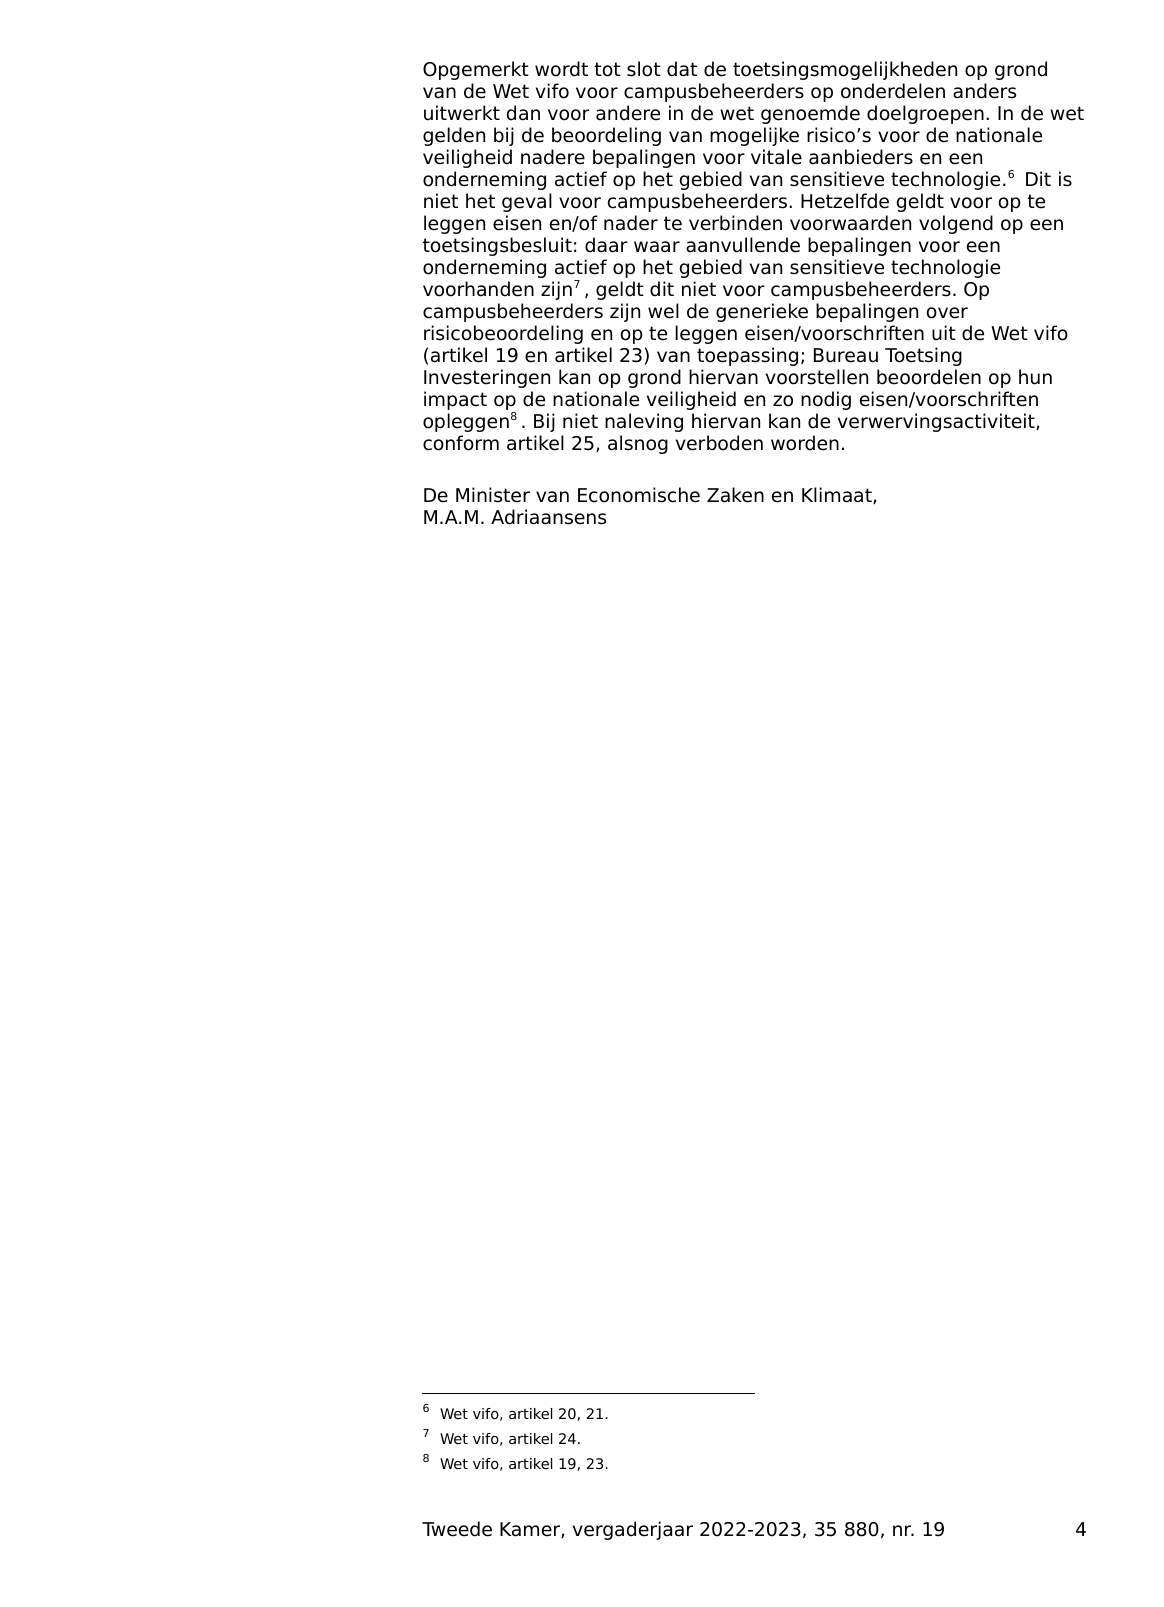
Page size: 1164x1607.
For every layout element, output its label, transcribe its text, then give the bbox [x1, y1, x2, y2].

text Wet vifo, artikel 20, 21. [422, 1402, 1087, 1424]
text Wet vifo, artikel 24. [422, 1427, 1087, 1449]
text Wet vifo, artikel 19, 23. [422, 1452, 1087, 1474]
text De Minister van Economische Zaken en Klimaat, M.A.M. Adriaansens [422, 485, 1087, 529]
text Opgemerkt wordt tot slot dat de toetsingsmogelijkheden op grond van de Wet vifo voor campusbeheerders op onderdelen anders uitwerkt dan voor andere in de wet genoemde doelgroepen. In de wet gelden bij de beoordeling van mogelijke risico’s voor de nationale veiligheid nadere bepalingen voor vitale aanbieders en een onderneming actief op het gebied van sensitieve technologie. Dit is niet het geval voor campusbeheerders. Hetzelfde geldt voor op te leggen eisen en/of nader te verbinden voorwaarden volgend op een toetsingsbesluit: daar waar aanvullende bepalingen voor een onderneming actief op het gebied van sensitieve technologie voorhanden zijn, geldt dit niet voor campusbeheerders. Op campusbeheerders zijn wel de generieke bepalingen over risicobeoordeling en op te leggen eisen/voorschriften uit de Wet vifo (artikel 19 en artikel 23) van toepassing; Bureau Toetsing Investeringen kan op grond hiervan voorstellen beoordelen op hun impact op de nationale veiligheid en zo nodig eisen/voorschriften opleggen. Bij niet naleving hiervan kan de verwervingsactiviteit, conform artikel 25, alsnog verboden worden. [422, 59, 1087, 455]
